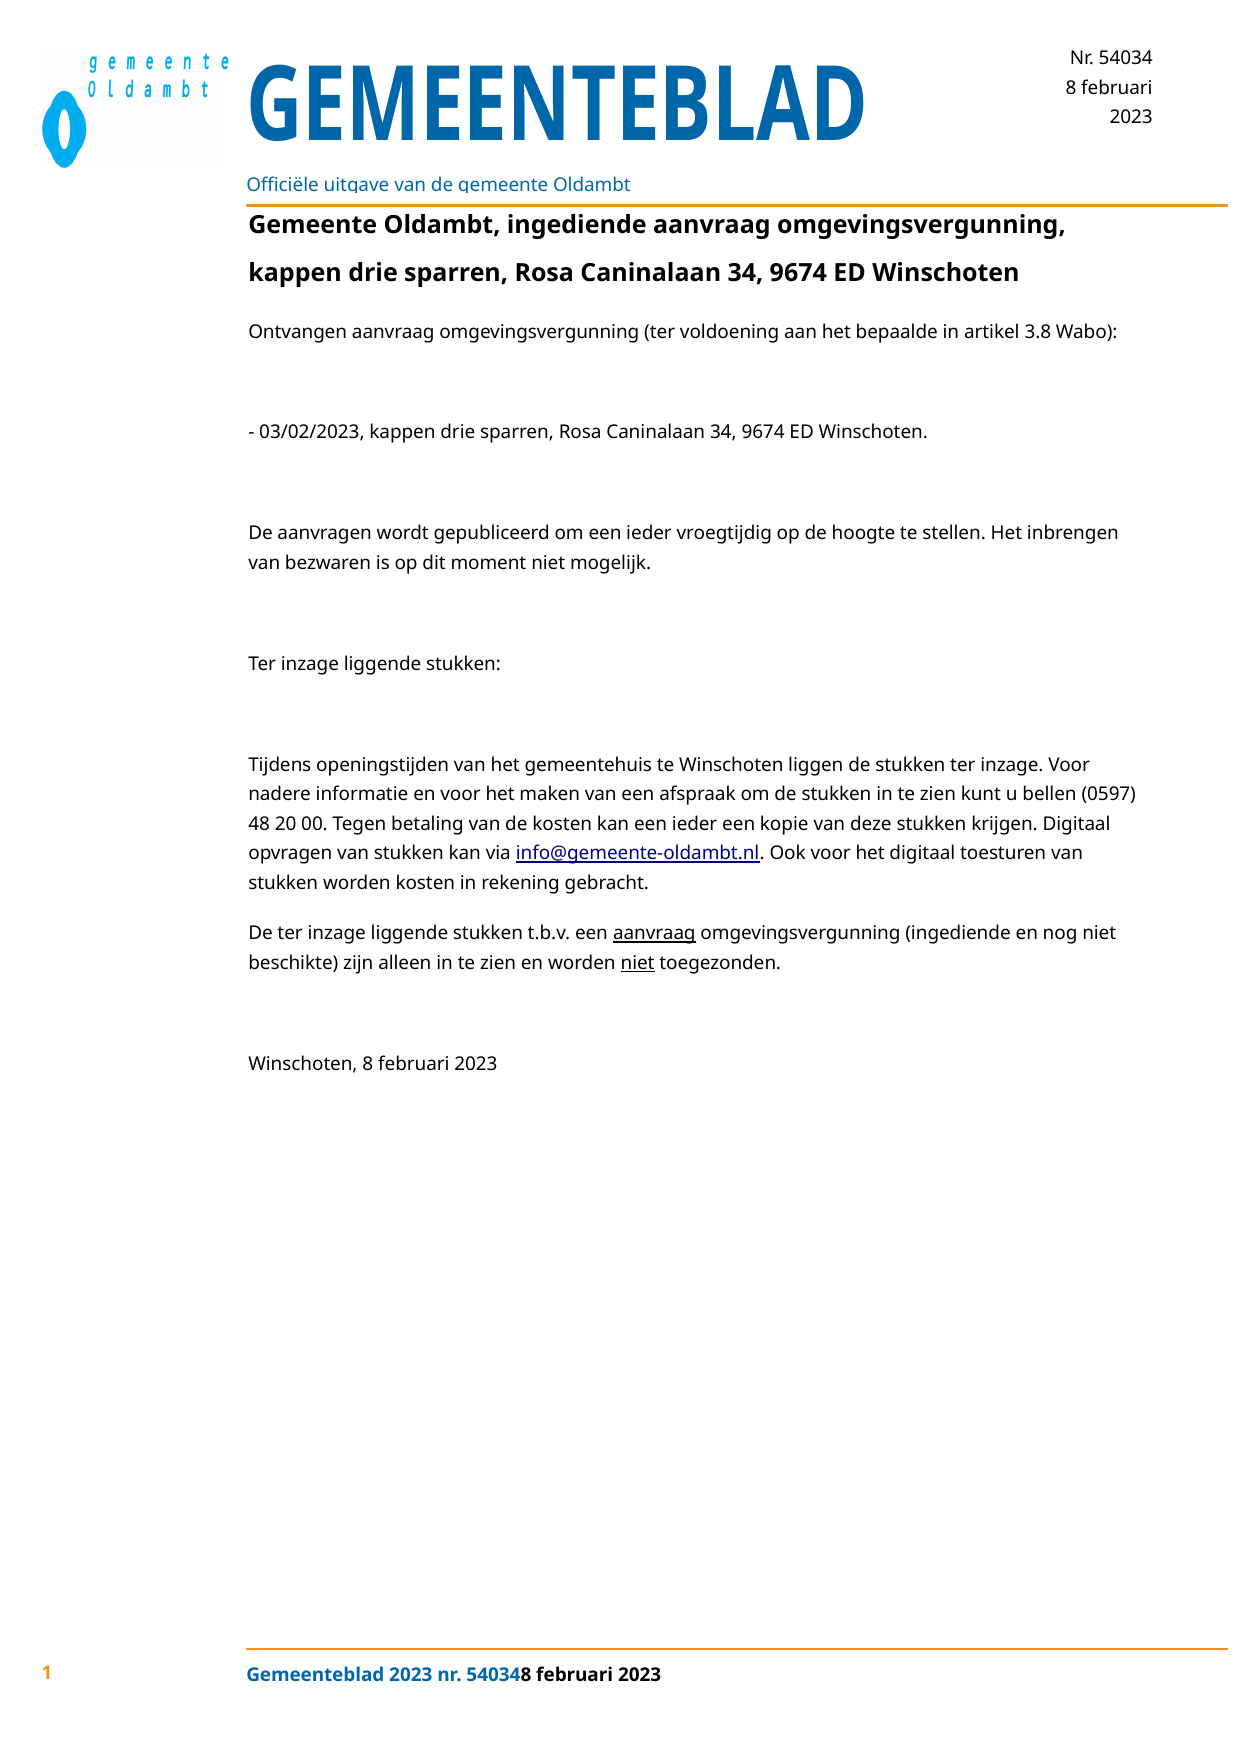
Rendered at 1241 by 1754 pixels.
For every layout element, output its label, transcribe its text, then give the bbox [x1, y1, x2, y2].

text Ontvangen aanvraag omgevingsvergunning (ter voldoening aan het bepaalde in artikel 3.8 Wabo): [248, 318, 1152, 344]
text Tijdens openingstijden van het gemeentehuis te Winschoten liggen de stukken ter inzage. Voor nadere informatie en voor het maken van een afspraak om de stukken in te zien kunt u bellen (0597) 48 20 00. Tegen betaling van de kosten kan een ieder een kopie van deze stukken krijgen. Digitaal opvragen van stukken kan via info@gemeente-oldambt.nl. Ook voor het digitaal toesturen van stukken worden kosten in rekening gebracht. [248, 751, 1152, 895]
text Winschoten, 8 februari 2023 [248, 1050, 1152, 1076]
text De aanvragen wordt gepubliceerd om een ieder vroegtijdig op de hoogte te stellen. Het inbrengen van bezwaren is op dit moment niet mogelijk. [248, 519, 1152, 575]
picture [41, 47, 231, 172]
text - 03/02/2023, kappen drie sparren, Rosa Caninalaan 34, 9674 ED Winschoten. [248, 419, 1152, 444]
text De ter inzage liggende stukken t.b.v. een aanvraag omgevingsvergunning (ingediende en nog niet beschikte) zijn alleen in te zien en worden niet toegezonden. [248, 919, 1152, 975]
text Ter inzage liggende stukken: [248, 650, 1152, 676]
text Gemeente Oldambt, ingediende aanvraag omgevingsvergunning, kappen drie sparren, Rosa Caninalaan 34, 9674 ED Winschoten [248, 207, 1152, 288]
